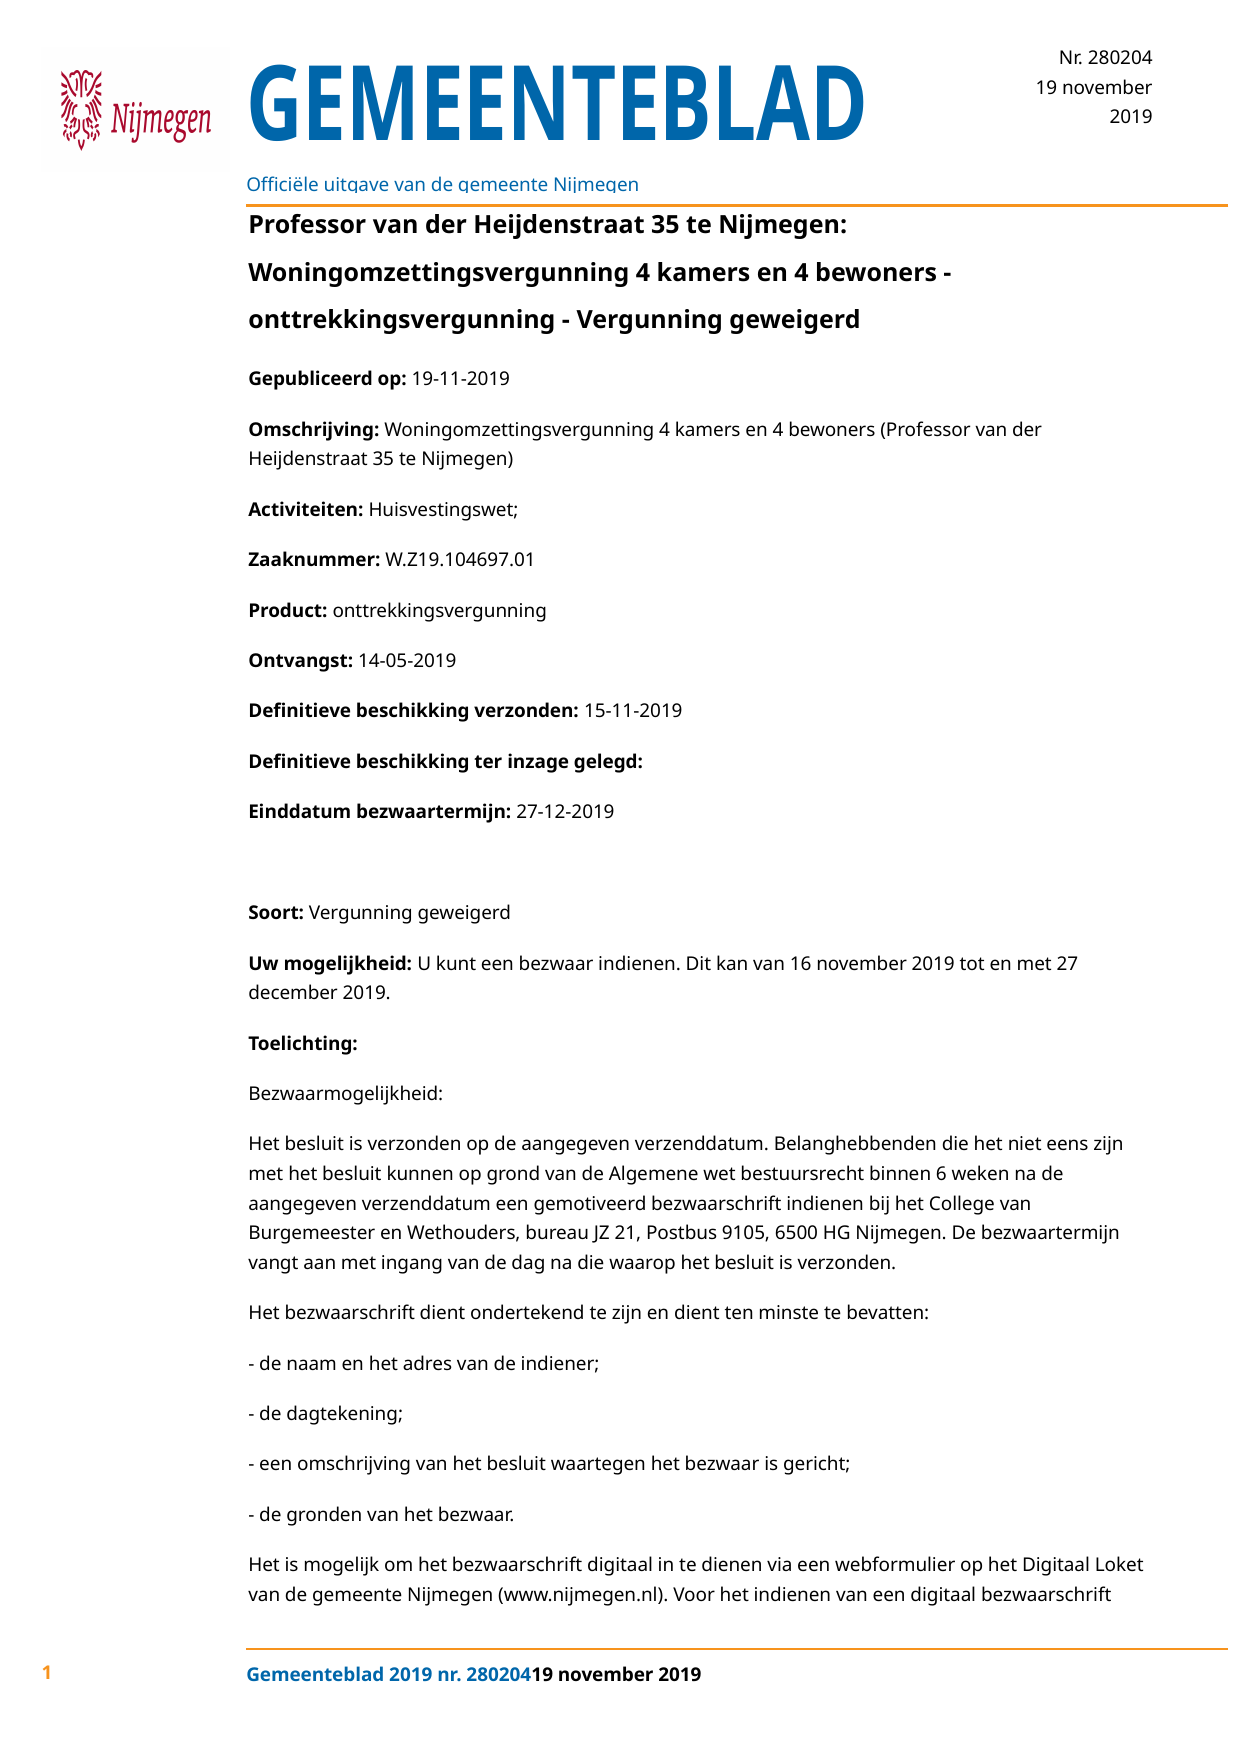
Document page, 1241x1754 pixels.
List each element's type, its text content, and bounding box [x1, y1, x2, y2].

text Definitieve beschikking verzonden: 15-11-2019 [248, 698, 1152, 723]
text Het bezwaarschrift dient ondertekend te zijn en dient ten minste te bevatten: [248, 1299, 1152, 1325]
text Toelichting: [248, 1030, 1152, 1055]
text Einddatum bezwaartermijn: 27-12-2019 [248, 798, 1152, 824]
text - de dagtekening; [248, 1400, 1152, 1426]
text - de naam en het adres van de indiener; [248, 1350, 1152, 1375]
text Uw mogelijkheid: U kunt een bezwaar indienen. Dit kan van 16 november 2019 tot en met 27 december 2019. [248, 950, 1152, 1005]
text Het is mogelijk om het bezwaarschrift digitaal in te dienen via een webformulier op het Digitaal Loket van de gemeente Nijmegen (www.nijmegen.nl). Voor het indienen van een digitaal bezwaarschrift [248, 1551, 1152, 1607]
text - de gronden van het bezwaar. [248, 1501, 1152, 1527]
text Product: onttrekkingsvergunning [248, 597, 1152, 622]
text Professor van der Heijdenstraat 35 te Nijmegen: Woningomzettingsvergunning 4 kamers en 4 bewoners - onttrekkingsvergunning - Vergunning geweigerd [248, 207, 1152, 336]
text Bezwaarmogelijkheid: [248, 1080, 1152, 1106]
text - een omschrijving van het besluit waartegen het bezwaar is gericht; [248, 1451, 1152, 1476]
text Gepubliceerd op: 19-11-2019 [248, 366, 1152, 391]
text Definitieve beschikking ter inzage gelegd: [248, 748, 1152, 774]
text Het besluit is verzonden op de aangegeven verzenddatum. Belanghebbenden die het niet eens zijn met het besluit kunnen op grond van de Algemene wet bestuursrecht binnen 6 weken na de aangegeven verzenddatum een gemotiveerd bezwaarschrift indienen bij het College van Burgemeester en Wethouders, bureau JZ 21, Postbus 9105, 6500 HG Nijmegen. De bezwaartermijn vangt aan met ingang van de dag na die waarop het besluit is verzonden. [248, 1131, 1152, 1274]
text Omschrijving: Woningomzettingsvergunning 4 kamers en 4 bewoners (Professor van der Heijdenstraat 35 te Nijmegen) [248, 416, 1152, 471]
text Ontvangst: 14-05-2019 [248, 647, 1152, 673]
text Activiteiten: Huisvestingswet; [248, 496, 1152, 522]
text Zaaknummer: W.Z19.104697.01 [248, 546, 1152, 572]
text Soort: Vergunning geweigerd [248, 899, 1152, 925]
picture [41, 47, 231, 172]
